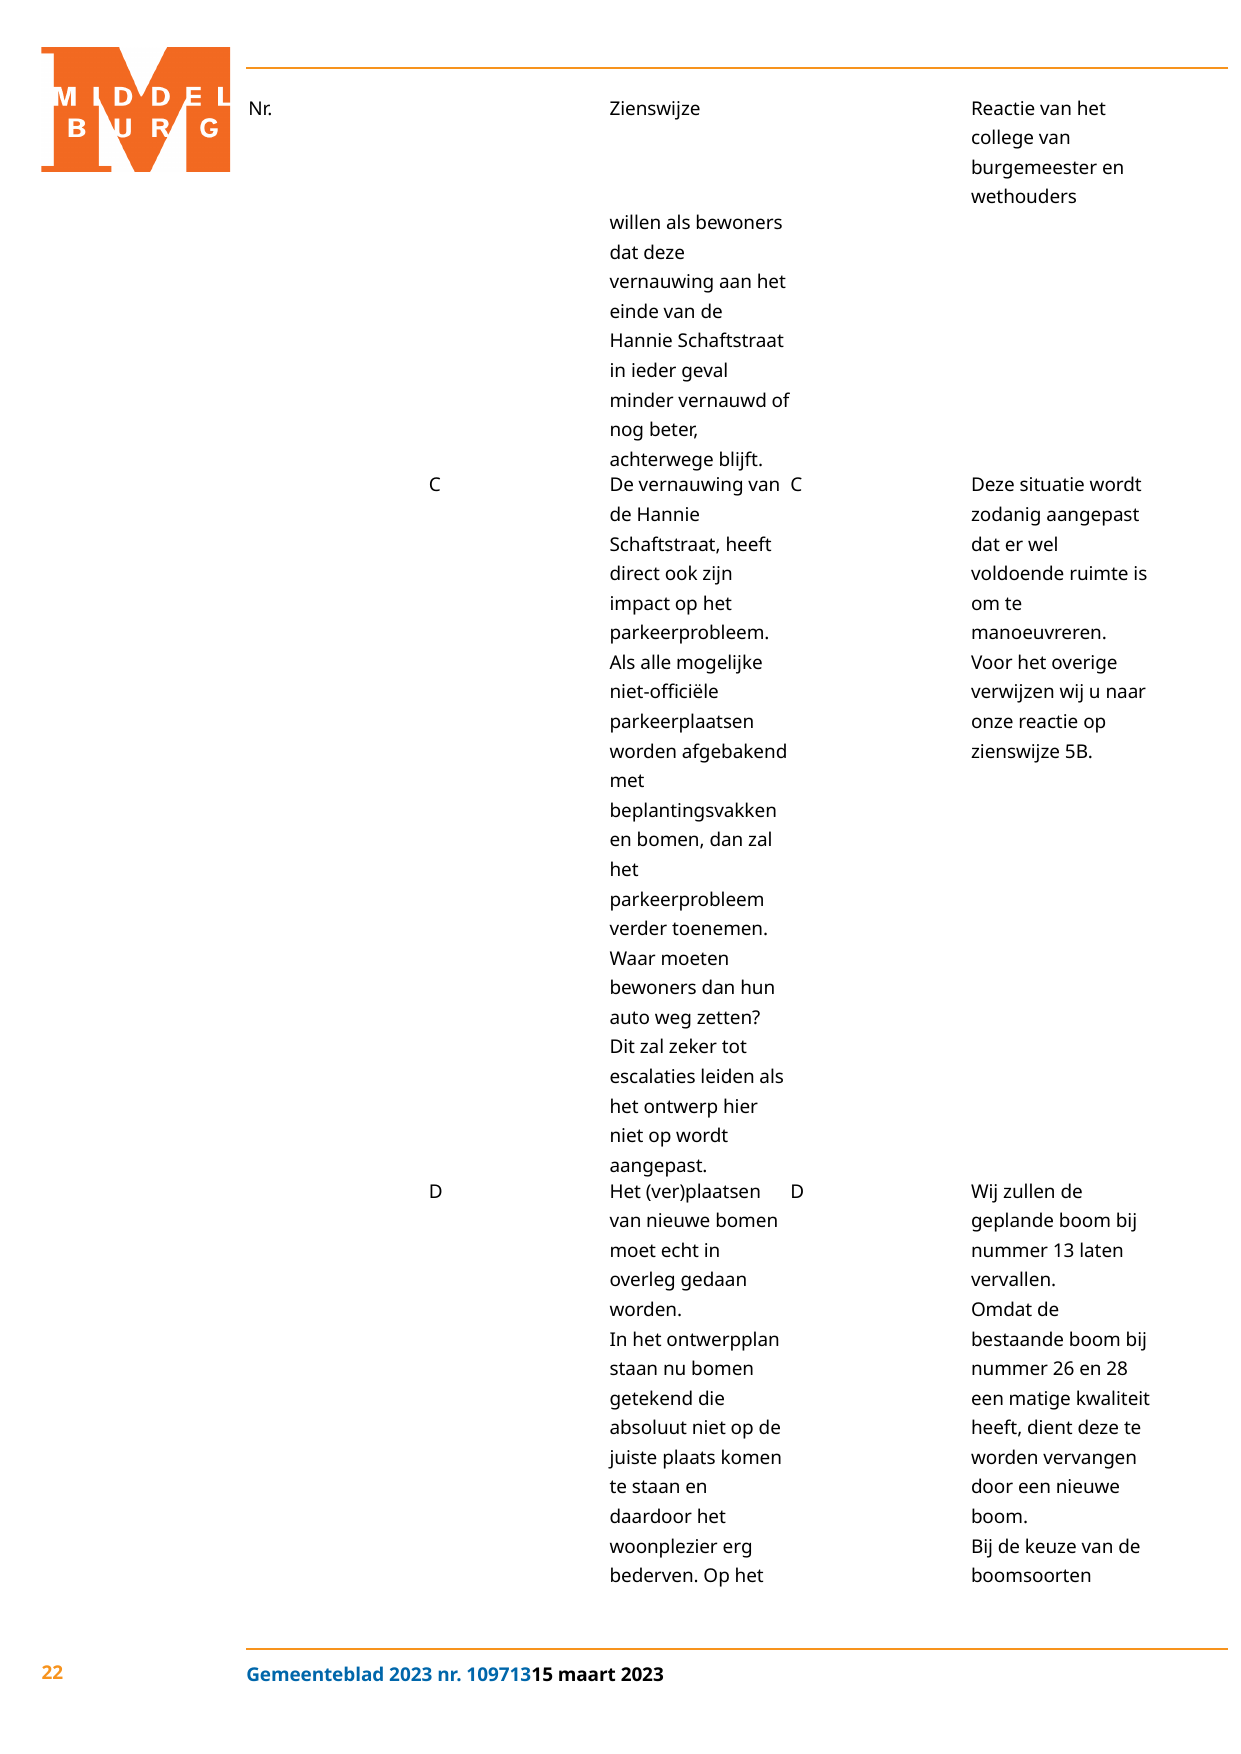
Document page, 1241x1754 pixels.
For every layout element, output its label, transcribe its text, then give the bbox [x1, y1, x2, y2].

table_header Reactie van het college van burgemeester en wethouders [971, 95, 1152, 209]
table_cell [971, 209, 1152, 472]
table_cell willen als bewoners dat deze vernauwing aan het einde van de Hannie Schaftstraat in ieder geval minder vernauwd of nog beter, achterwege blijft. [609, 209, 790, 472]
table_cell Deze situatie wordt zodanig aangepast dat er wel voldoende ruimte is om te manoeuvreren. Voor het overige verwijzen wij u naar onze reactie op zienswijze 5B. [971, 472, 1152, 1178]
table_cell D [790, 1178, 971, 1588]
table_cell C [429, 472, 609, 1178]
table_header [790, 95, 971, 209]
table_cell D [429, 1178, 609, 1588]
table_cell Het (ver)plaatsen van nieuwe bomen moet echt in overleg gedaan worden. In het ontwerpplan staan nu bomen getekend die absoluut niet op de juiste plaats komen te staan en daardoor het woonplezier erg bederven. Op het [609, 1178, 790, 1588]
table_cell [429, 209, 609, 472]
table_header Nr. [248, 95, 429, 209]
table_cell [248, 472, 429, 1178]
table_cell De vernauwing van de Hannie Schaftstraat, heeft direct ook zijn impact op het parkeerprobleem. Als alle mogelijke niet-officiële parkeerplaatsen worden afgebakend met beplantingsvakken en bomen, dan zal het parkeerprobleem verder toenemen. Waar moeten bewoners dan hun auto weg zetten? Dit zal zeker tot escalaties leiden als het ontwerp hier niet op wordt aangepast. [609, 472, 790, 1178]
table_cell C [790, 472, 971, 1178]
table_cell Wij zullen de geplande boom bij nummer 13 laten vervallen. Omdat de bestaande boom bij nummer 26 en 28 een matige kwaliteit heeft, dient deze te worden vervangen door een nieuwe boom. Bij de keuze van de boomsoorten [971, 1178, 1152, 1588]
table_cell [248, 1178, 429, 1588]
table_header [429, 95, 609, 209]
table_header Zienswijze [609, 95, 790, 209]
picture [41, 47, 231, 172]
table_cell [248, 209, 429, 472]
table_cell [790, 209, 971, 472]
